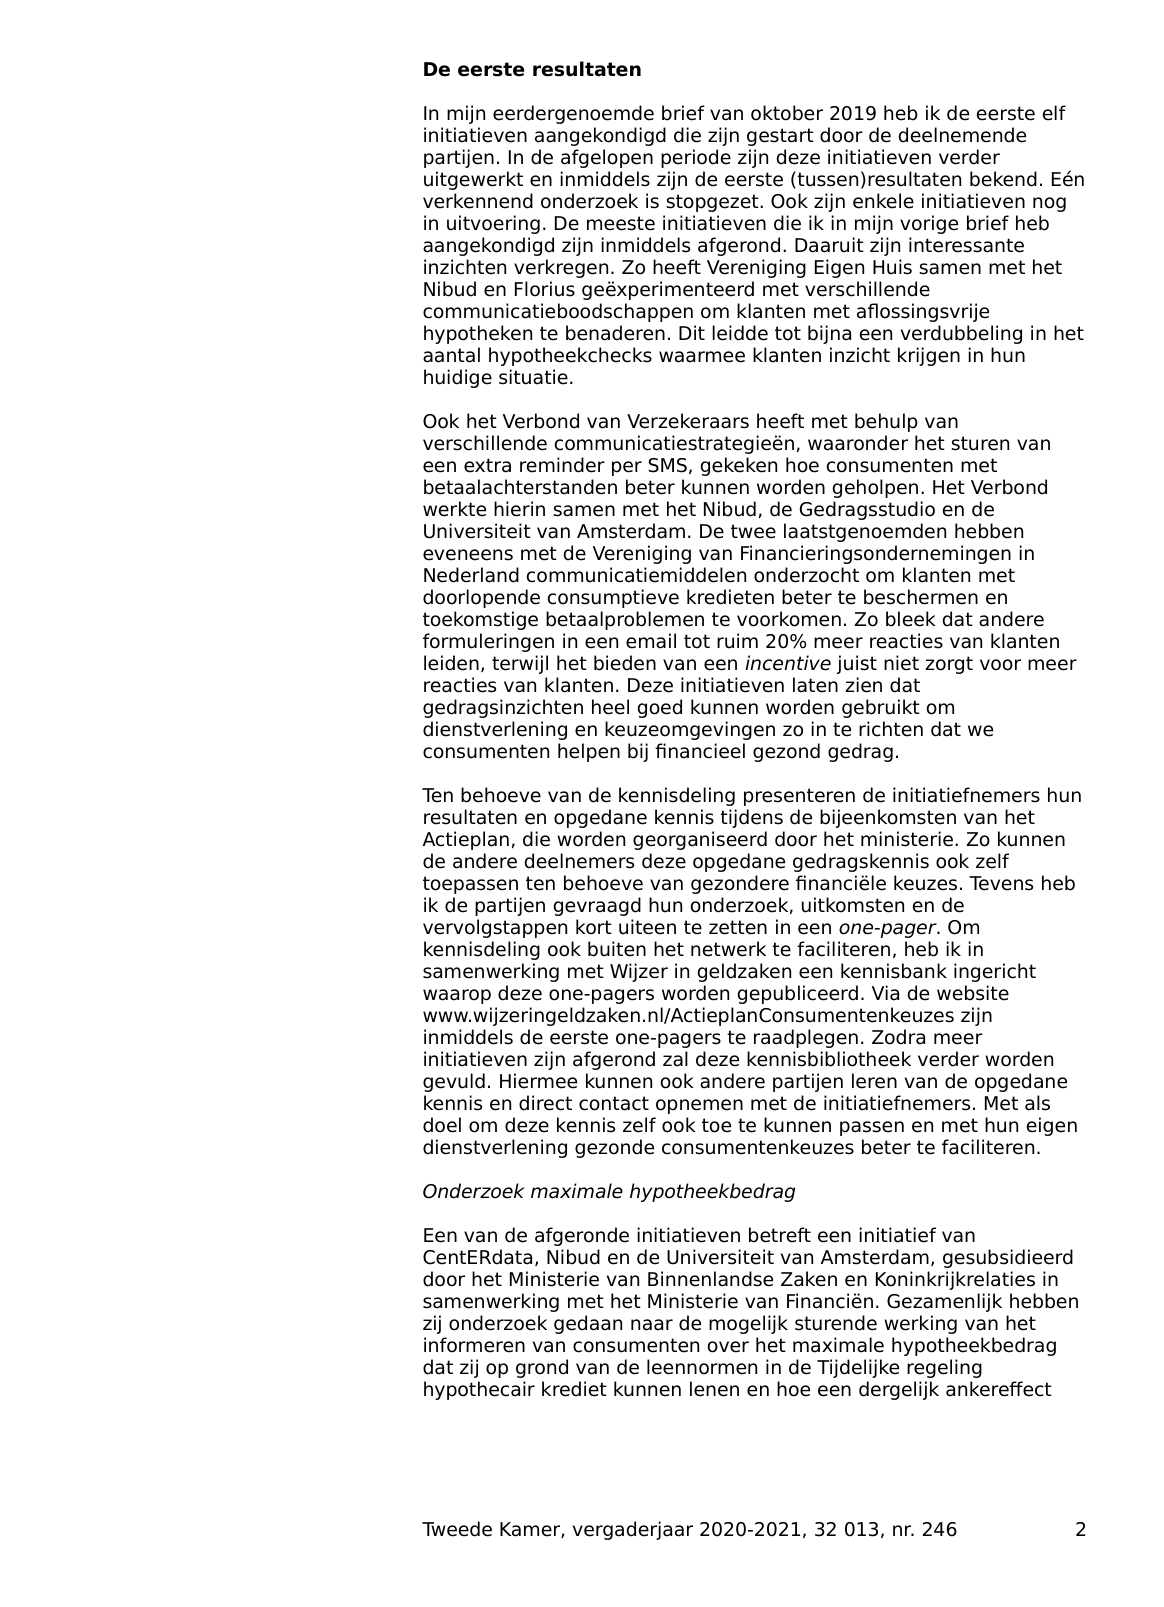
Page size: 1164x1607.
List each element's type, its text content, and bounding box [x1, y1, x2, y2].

subtitle Onderzoek maximale hypotheekbedrag [422, 1181, 1087, 1203]
text In mijn eerdergenoemde brief van oktober 2019 heb ik de eerste elf initiatieven aangekondigd die zijn gestart door de deelnemende partijen. In de afgelopen periode zijn deze initiatieven verder uitgewerkt en inmiddels zijn de eerste (tussen)resultaten bekend. Eén verkennend onderzoek is stopgezet. Ook zijn enkele initiatieven nog in uitvoering. De meeste initiatieven die ik in mijn vorige brief heb aangekondigd zijn inmiddels afgerond. Daaruit zijn interessante inzichten verkregen. Zo heeft Vereniging Eigen Huis samen met het Nibud en Florius geëxperimenteerd met verschillende communicatieboodschappen om klanten met aflossingsvrije hypotheken te benaderen. Dit leidde tot bijna een verdubbeling in het aantal hypotheekchecks waarmee klanten inzicht krijgen in hun huidige situatie. [422, 103, 1087, 389]
subtitle De eerste resultaten [422, 59, 1087, 81]
text Een van de afgeronde initiatieven betreft een initiatief van CentERdata, Nibud en de Universiteit van Amsterdam, gesubsidieerd door het Ministerie van Binnenlandse Zaken en Koninkrijkrelaties in samenwerking met het Ministerie van Financiën. Gezamenlijk hebben zij onderzoek gedaan naar de mogelijk sturende werking van het informeren van consumenten over het maximale hypotheekbedrag dat zij op grond van de leennormen in de Tijdelijke regeling hypothecair krediet kunnen lenen en hoe een dergelijk ankereffect [422, 1225, 1087, 1401]
text Ten behoeve van de kennisdeling presenteren de initiatiefnemers hun resultaten en opgedane kennis tijdens de bijeenkomsten van het Actieplan, die worden georganiseerd door het ministerie. Zo kunnen de andere deelnemers deze opgedane gedragskennis ook zelf toepassen ten behoeve van gezondere financiële keuzes. Tevens heb ik de partijen gevraagd hun onderzoek, uitkomsten en de vervolgstappen kort uiteen te zetten in een one-pager. Om kennisdeling ook buiten het netwerk te faciliteren, heb ik in samenwerking met Wijzer in geldzaken een kennisbank ingericht waarop deze one-pagers worden gepubliceerd. Via de website www.wijzeringeldzaken.nl/ActieplanConsumentenkeuzes zijn inmiddels de eerste one-pagers te raadplegen. Zodra meer initiatieven zijn afgerond zal deze kennisbibliotheek verder worden gevuld. Hiermee kunnen ook andere partijen leren van de opgedane kennis en direct contact opnemen met de initiatiefnemers. Met als doel om deze kennis zelf ook toe te kunnen passen en met hun eigen dienstverlening gezonde consumentenkeuzes beter te faciliteren. [422, 785, 1087, 1159]
text Ook het Verbond van Verzekeraars heeft met behulp van verschillende communicatiestrategieën, waaronder het sturen van een extra reminder per SMS, gekeken hoe consumenten met betaalachterstanden beter kunnen worden geholpen. Het Verbond werkte hierin samen met het Nibud, de Gedragsstudio en de Universiteit van Amsterdam. De twee laatstgenoemden hebben eveneens met de Vereniging van Financieringsondernemingen in Nederland communicatiemiddelen onderzocht om klanten met doorlopende consumptieve kredieten beter te beschermen en toekomstige betaalproblemen te voorkomen. Zo bleek dat andere formuleringen in een email tot ruim 20% meer reacties van klanten leiden, terwijl het bieden van een incentive juist niet zorgt voor meer reacties van klanten. Deze initiatieven laten zien dat gedragsinzichten heel goed kunnen worden gebruikt om dienstverlening en keuzeomgevingen zo in te richten dat we consumenten helpen bij financieel gezond gedrag. [422, 411, 1087, 763]
